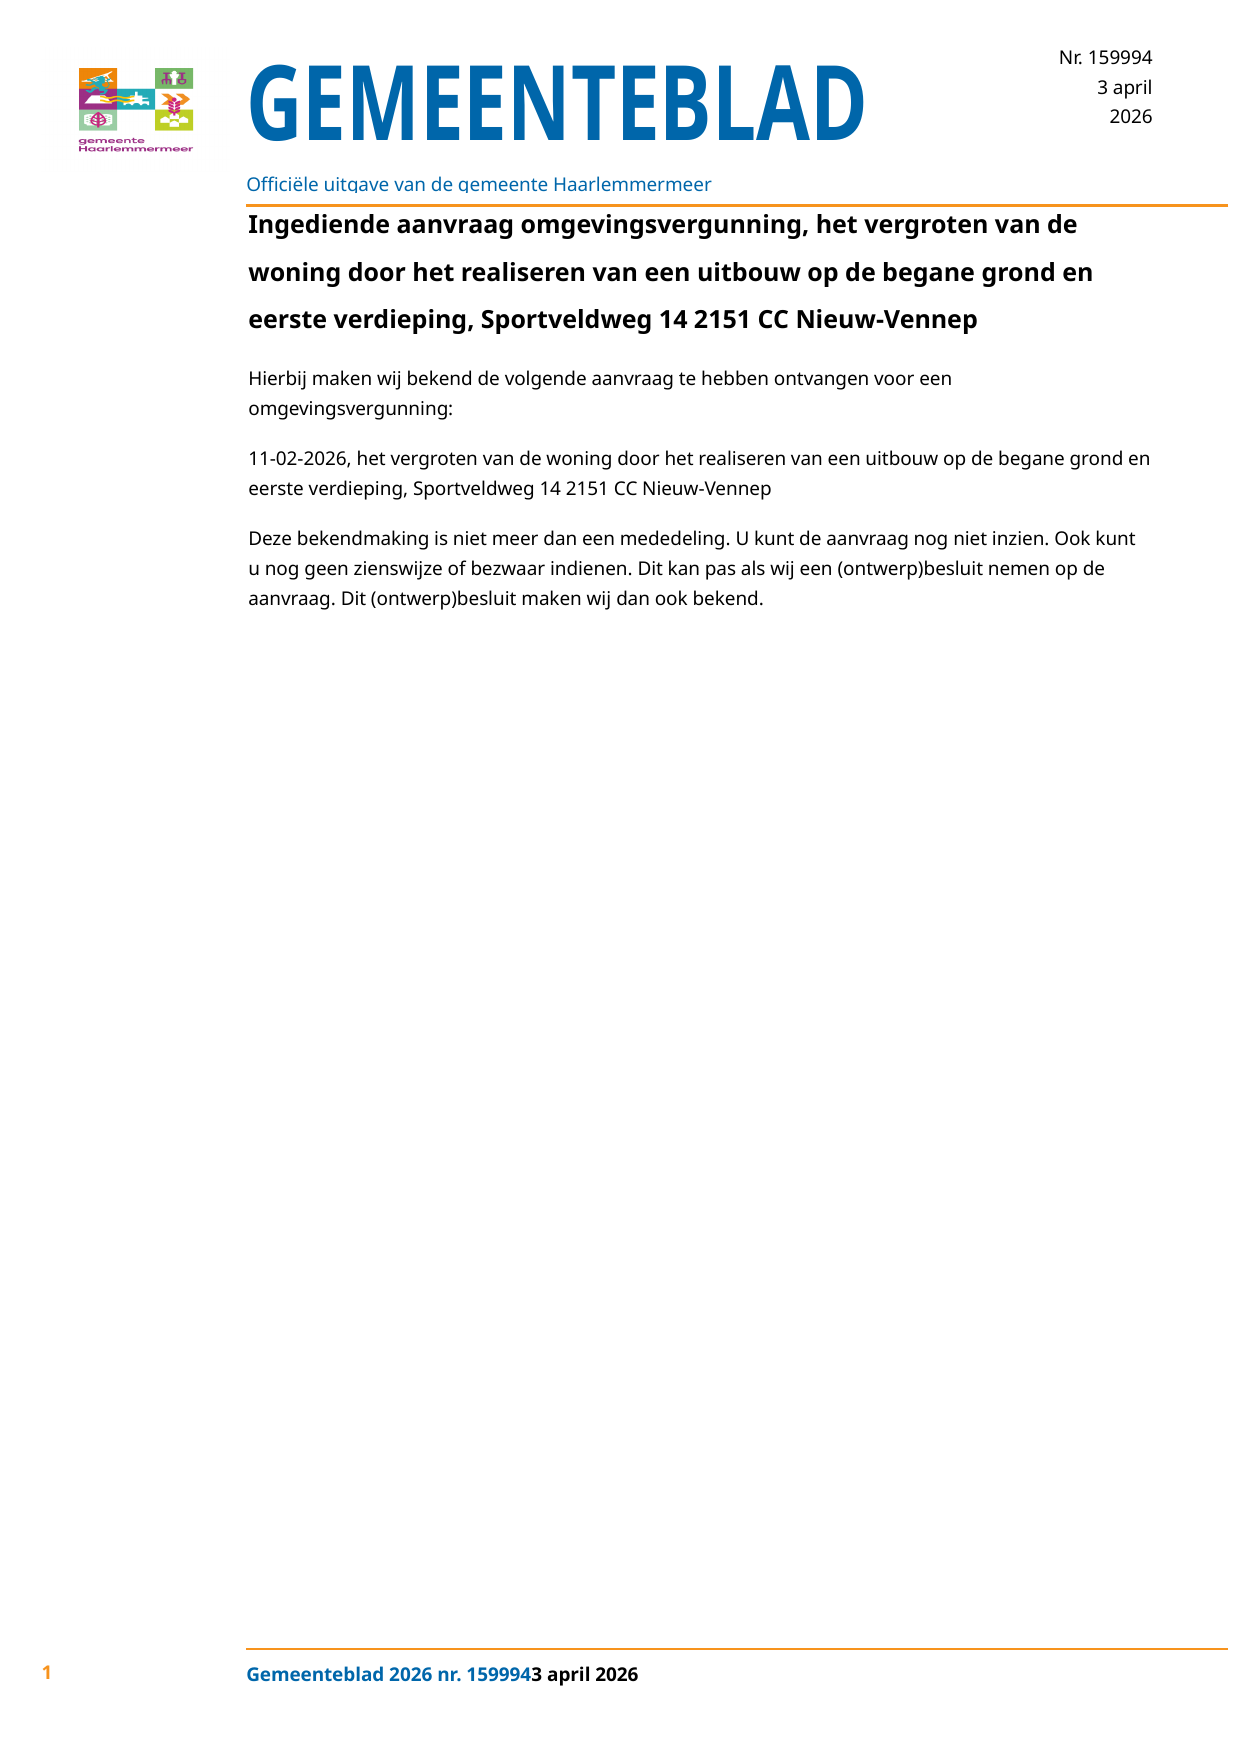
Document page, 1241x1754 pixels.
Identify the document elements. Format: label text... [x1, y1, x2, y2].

text 11-02-2026, het vergroten van de woning door het realiseren van een uitbouw op de begane grond en eerste verdieping, Sportveldweg 14 2151 CC Nieuw-Vennep [248, 446, 1152, 501]
text Hierbij maken wij bekend de volgende aanvraag te hebben ontvangen voor een omgevingsvergunning: [248, 366, 1152, 421]
text Ingediende aanvraag omgevingsvergunning, het vergroten van de woning door het realiseren van een uitbouw op de begane grond en eerste verdieping, Sportveldweg 14 2151 CC Nieuw-Vennep [248, 207, 1152, 336]
text Deze bekendmaking is niet meer dan een mededeling. U kunt de aanvraag nog niet inzien. Ook kunt u nog geen zienswijze of bezwaar indienen. Dit kan pas als wij een (ontwerp)besluit nemen op de aanvraag. Dit (ontwerp)besluit maken wij dan ook bekend. [248, 526, 1152, 610]
picture [41, 47, 231, 172]
